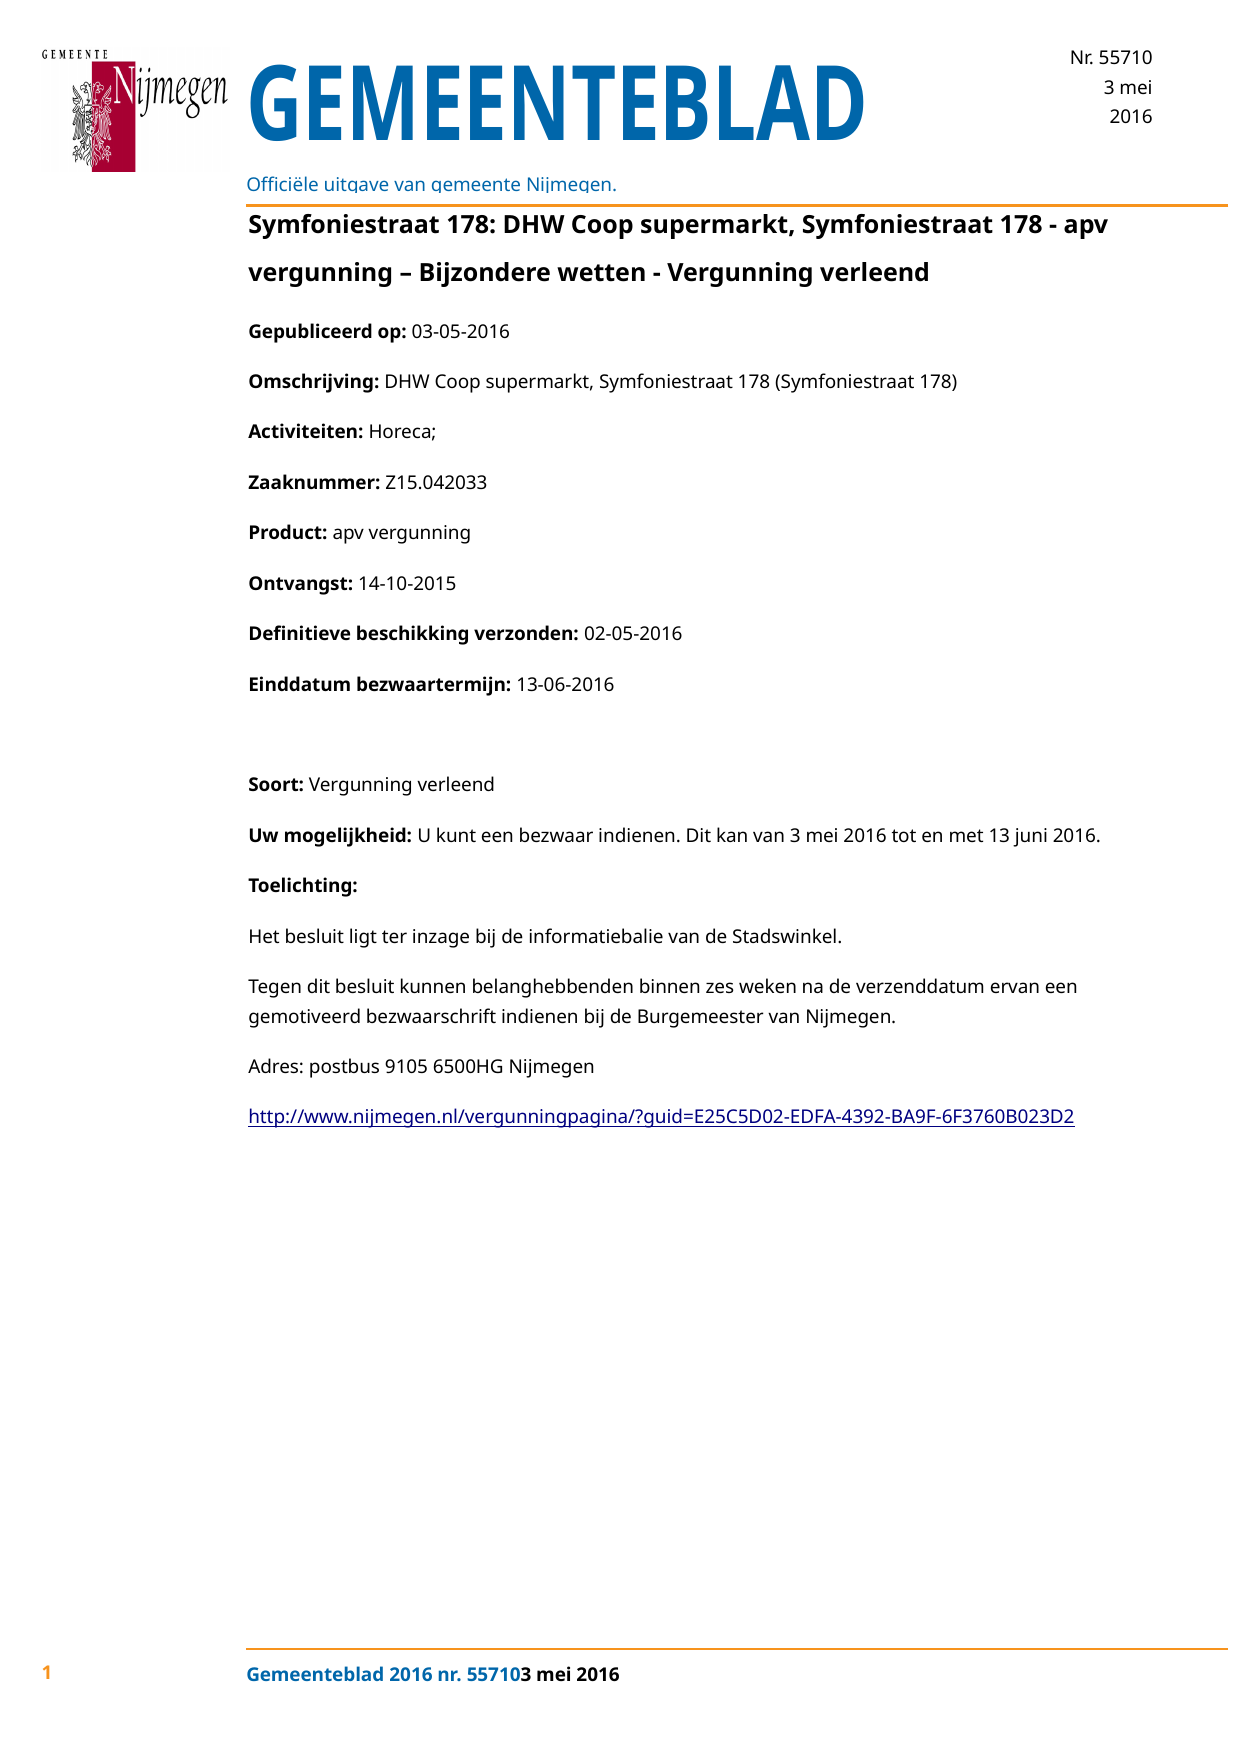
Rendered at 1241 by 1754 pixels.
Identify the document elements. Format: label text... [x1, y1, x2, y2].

text Het besluit ligt ter inzage bij de informatiebalie van de Stadswinkel. [248, 923, 1152, 949]
text Zaaknummer: Z15.042033 [248, 469, 1152, 495]
text Omschrijving: DHW Coop supermarkt, Symfoniestraat 178 (Symfoniestraat 178) [248, 368, 1152, 394]
text Activiteiten: Horeca; [248, 419, 1152, 444]
text http://www.nijmegen.nl/vergunningpagina/?guid=E25C5D02-EDFA-4392-BA9F-6F3760B023D2 [248, 1104, 1152, 1129]
text Definitieve beschikking verzonden: 02-05-2016 [248, 620, 1152, 646]
text Symfoniestraat 178: DHW Coop supermarkt, Symfoniestraat 178 - apv vergunning – Bijzondere wetten - Vergunning verleend [248, 207, 1152, 288]
text Einddatum bezwaartermijn: 13-06-2016 [248, 671, 1152, 697]
text Adres: postbus 9105 6500HG Nijmegen [248, 1053, 1152, 1079]
text Toelichting: [248, 872, 1152, 898]
text Soort: Vergunning verleend [248, 772, 1152, 797]
text Tegen dit besluit kunnen belanghebbenden binnen zes weken na de verzenddatum ervan een gemotiveerd bezwaarschrift indienen bij de Burgemeester van Nijmegen. [248, 973, 1152, 1029]
text Uw mogelijkheid: U kunt een bezwaar indienen. Dit kan van 3 mei 2016 tot en met 13 juni 2016. [248, 822, 1152, 848]
picture [41, 47, 231, 172]
text Ontvangst: 14-10-2015 [248, 570, 1152, 596]
text Product: apv vergunning [248, 519, 1152, 545]
text Gepubliceerd op: 03-05-2016 [248, 318, 1152, 344]
